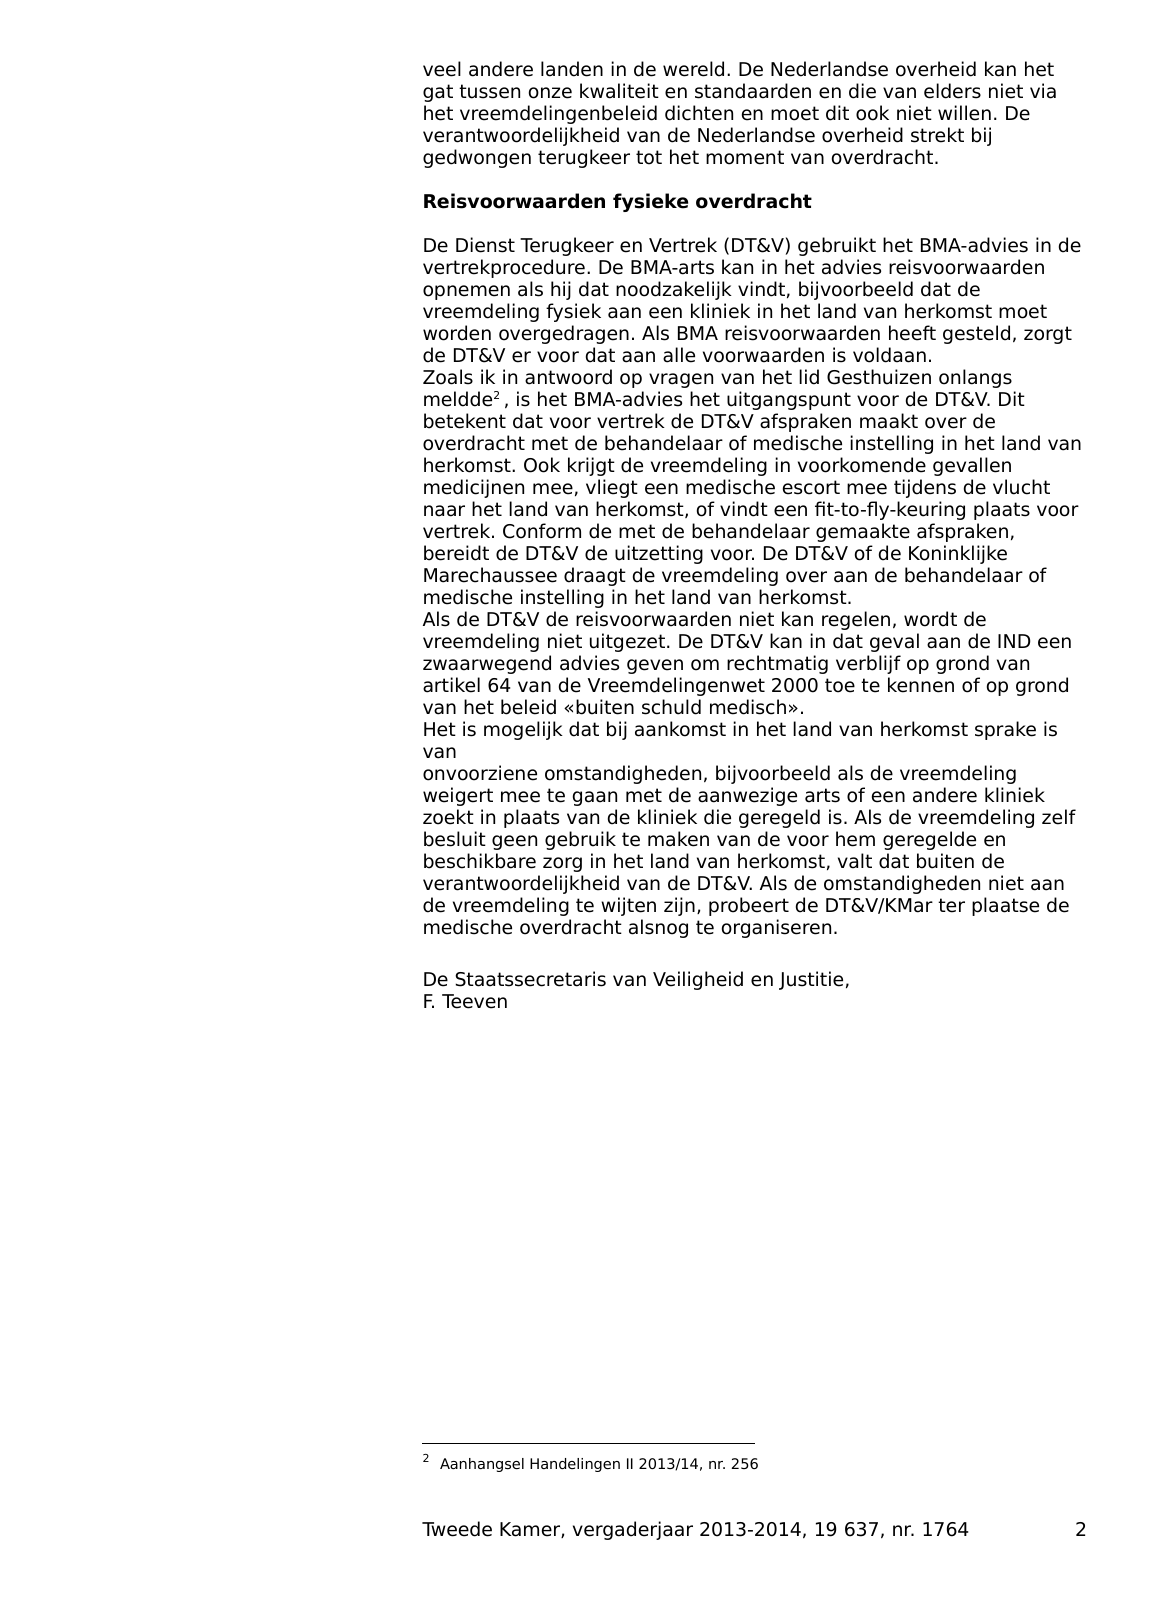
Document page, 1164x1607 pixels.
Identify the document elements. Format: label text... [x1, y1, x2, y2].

text Als de DT&V de reisvoorwaarden niet kan regelen, wordt de vreemdeling niet uitgezet. De DT&V kan in dat geval aan de IND een zwaarwegend advies geven om rechtmatig verblijf op grond van artikel 64 van de Vreemdelingenwet 2000 toe te kennen of op grond van het beleid «buiten schuld medisch». [422, 609, 1087, 719]
text Aanhangsel Handelingen II 2013/14, nr. 256 [422, 1452, 1087, 1474]
text Zoals ik in antwoord op vragen van het lid Gesthuizen onlangs meldde, is het BMA-advies het uitgangspunt voor de DT&V. Dit betekent dat voor vertrek de DT&V afspraken maakt over de overdracht met de behandelaar of medische instelling in het land van herkomst. Ook krijgt de vreemdeling in voorkomende gevallen medicijnen mee, vliegt een medische escort mee tijdens de vlucht naar het land van herkomst, of vindt een fit-to-fly-keuring plaats voor vertrek. Conform de met de behandelaar gemaakte afspraken, bereidt de DT&V de uitzetting voor. De DT&V of de Koninklijke Marechaussee draagt de vreemdeling over aan de behandelaar of medische instelling in het land van herkomst. [422, 367, 1087, 609]
subtitle Reisvoorwaarden fysieke overdracht [422, 191, 1087, 213]
text veel andere landen in de wereld. De Nederlandse overheid kan het gat tussen onze kwaliteit en standaarden en die van elders niet via het vreemdelingenbeleid dichten en moet dit ook niet willen. De verantwoordelijkheid van de Nederlandse overheid strekt bij gedwongen terugkeer tot het moment van overdracht. [422, 59, 1087, 169]
text onvoorziene omstandigheden, bijvoorbeeld als de vreemdeling weigert mee te gaan met de aanwezige arts of een andere kliniek zoekt in plaats van de kliniek die geregeld is. Als de vreemdeling zelf besluit geen gebruik te maken van de voor hem geregelde en beschikbare zorg in het land van herkomst, valt dat buiten de verantwoordelijkheid van de DT&V. Als de omstandigheden niet aan de vreemdeling te wijten zijn, probeert de DT&V/KMar ter plaatse de medische overdracht alsnog te organiseren. [422, 763, 1087, 939]
text De Dienst Terugkeer en Vertrek (DT&V) gebruikt het BMA-advies in de vertrekprocedure. De BMA-arts kan in het advies reisvoorwaarden opnemen als hij dat noodzakelijk vindt, bijvoorbeeld dat de vreemdeling fysiek aan een kliniek in het land van herkomst moet worden overgedragen. Als BMA reisvoorwaarden heeft gesteld, zorgt de DT&V er voor dat aan alle voorwaarden is voldaan. [422, 235, 1087, 367]
text Het is mogelijk dat bij aankomst in het land van herkomst sprake is van [422, 719, 1087, 763]
text De Staatssecretaris van Veiligheid en Justitie, F. Teeven [422, 969, 1087, 1013]
